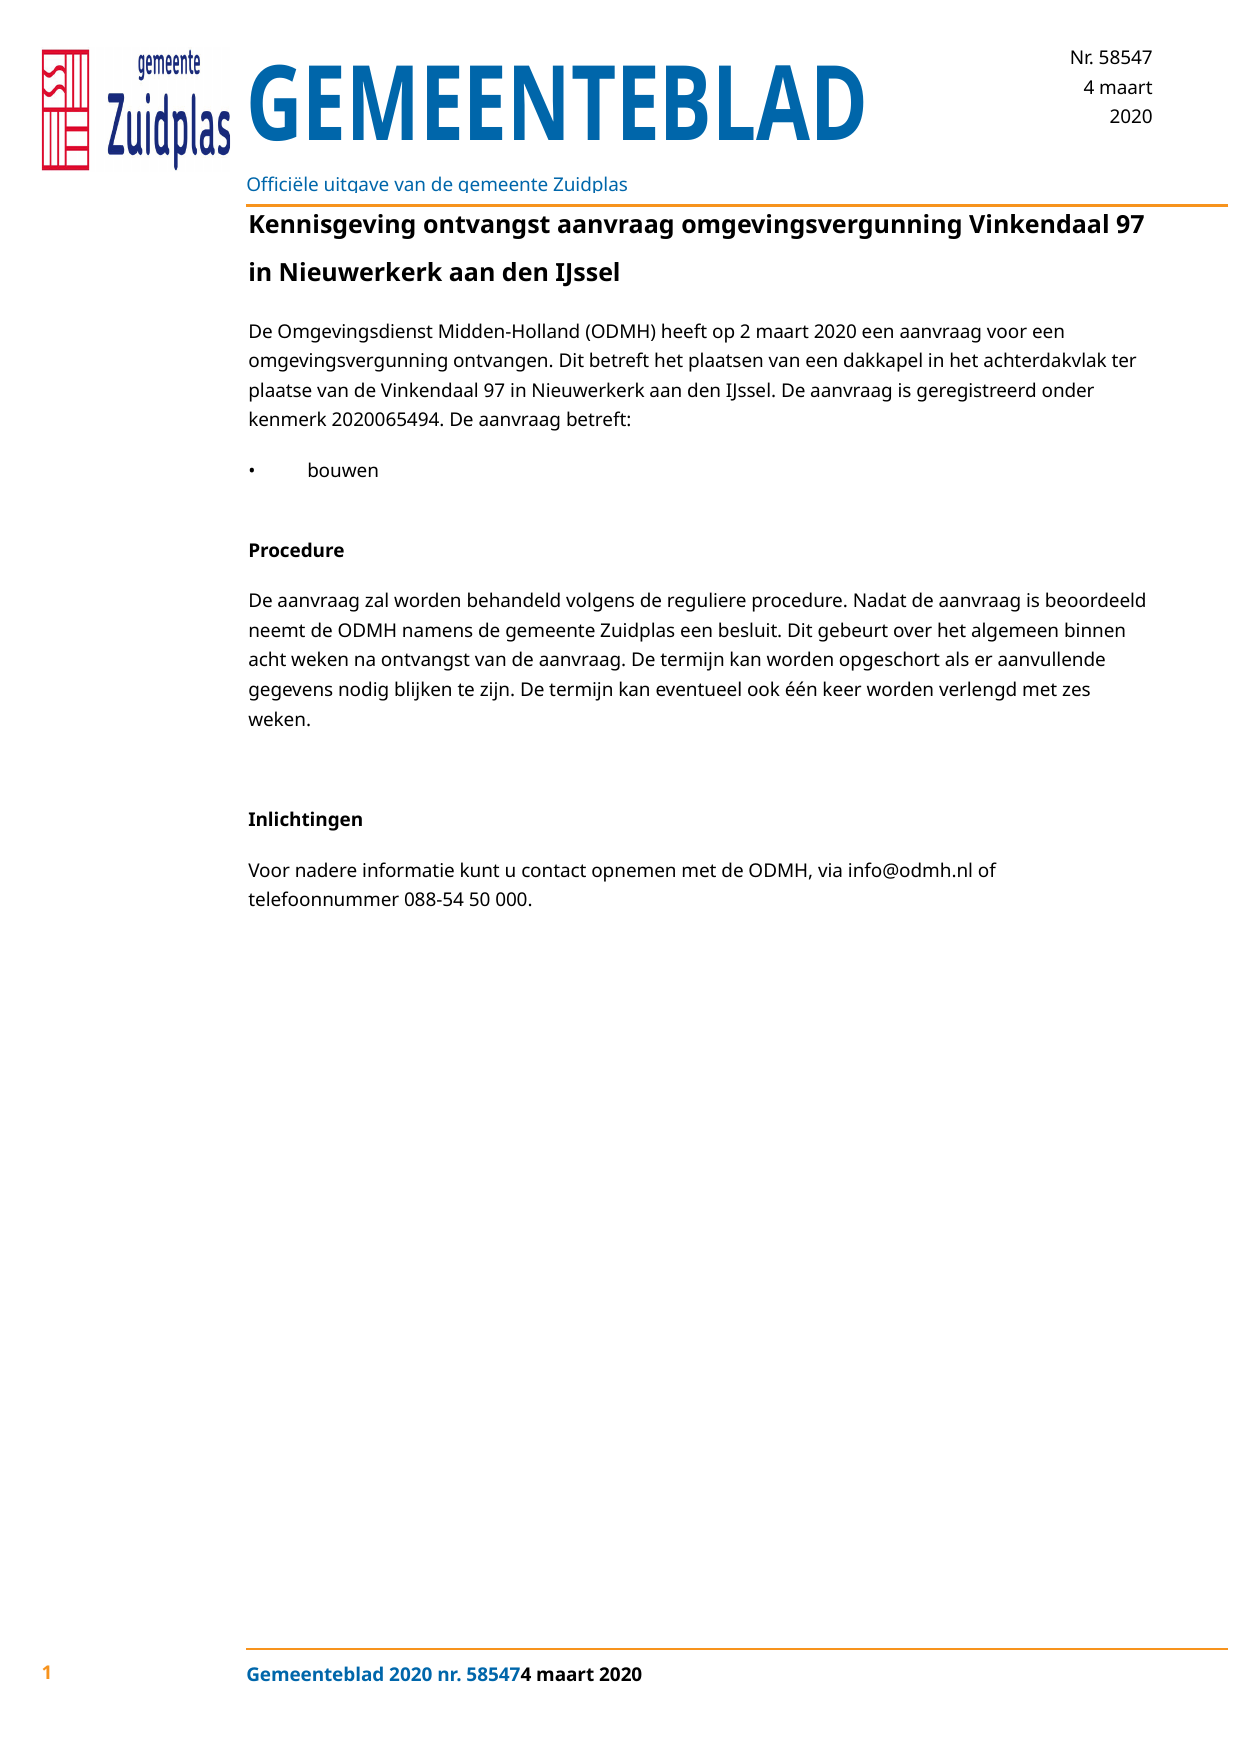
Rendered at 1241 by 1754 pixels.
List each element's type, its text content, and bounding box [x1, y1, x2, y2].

text De Omgevingsdienst Midden-Holland (ODMH) heeft op 2 maart 2020 een aanvraag voor een omgevingsvergunning ontvangen. Dit betreft het plaatsen van een dakkapel in het achterdakvlak ter plaatse van de Vinkendaal 97 in Nieuwerkerk aan den IJssel. De aanvraag is geregistreerd onder kenmerk 2020065494. De aanvraag betreft: [248, 318, 1152, 432]
text De aanvraag zal worden behandeld volgens de reguliere procedure. Nadat de aanvraag is beoordeeld neemt de ODMH namens de gemeente Zuidplas een besluit. Dit gebeurt over het algemeen binnen acht weken na ontvangst van de aanvraag. De termijn kan worden opgeschort als er aanvullende gegevens nodig blijken te zijn. De termijn kan eventueel ook één keer worden verlengd met zes weken. [248, 587, 1152, 732]
list bouwen [248, 457, 1152, 483]
text Voor nadere informatie kunt u contact opnemen met de ODMH, via info@odmh.nl of telefoonnummer 088-54 50 000. [248, 857, 1152, 912]
text Kennisgeving ontvangst aanvraag omgevingsvergunning Vinkendaal 97 in Nieuwerkerk aan den IJssel [248, 207, 1152, 288]
text Procedure [248, 537, 1152, 563]
text Inlichtingen [248, 807, 1152, 832]
picture [41, 47, 231, 172]
